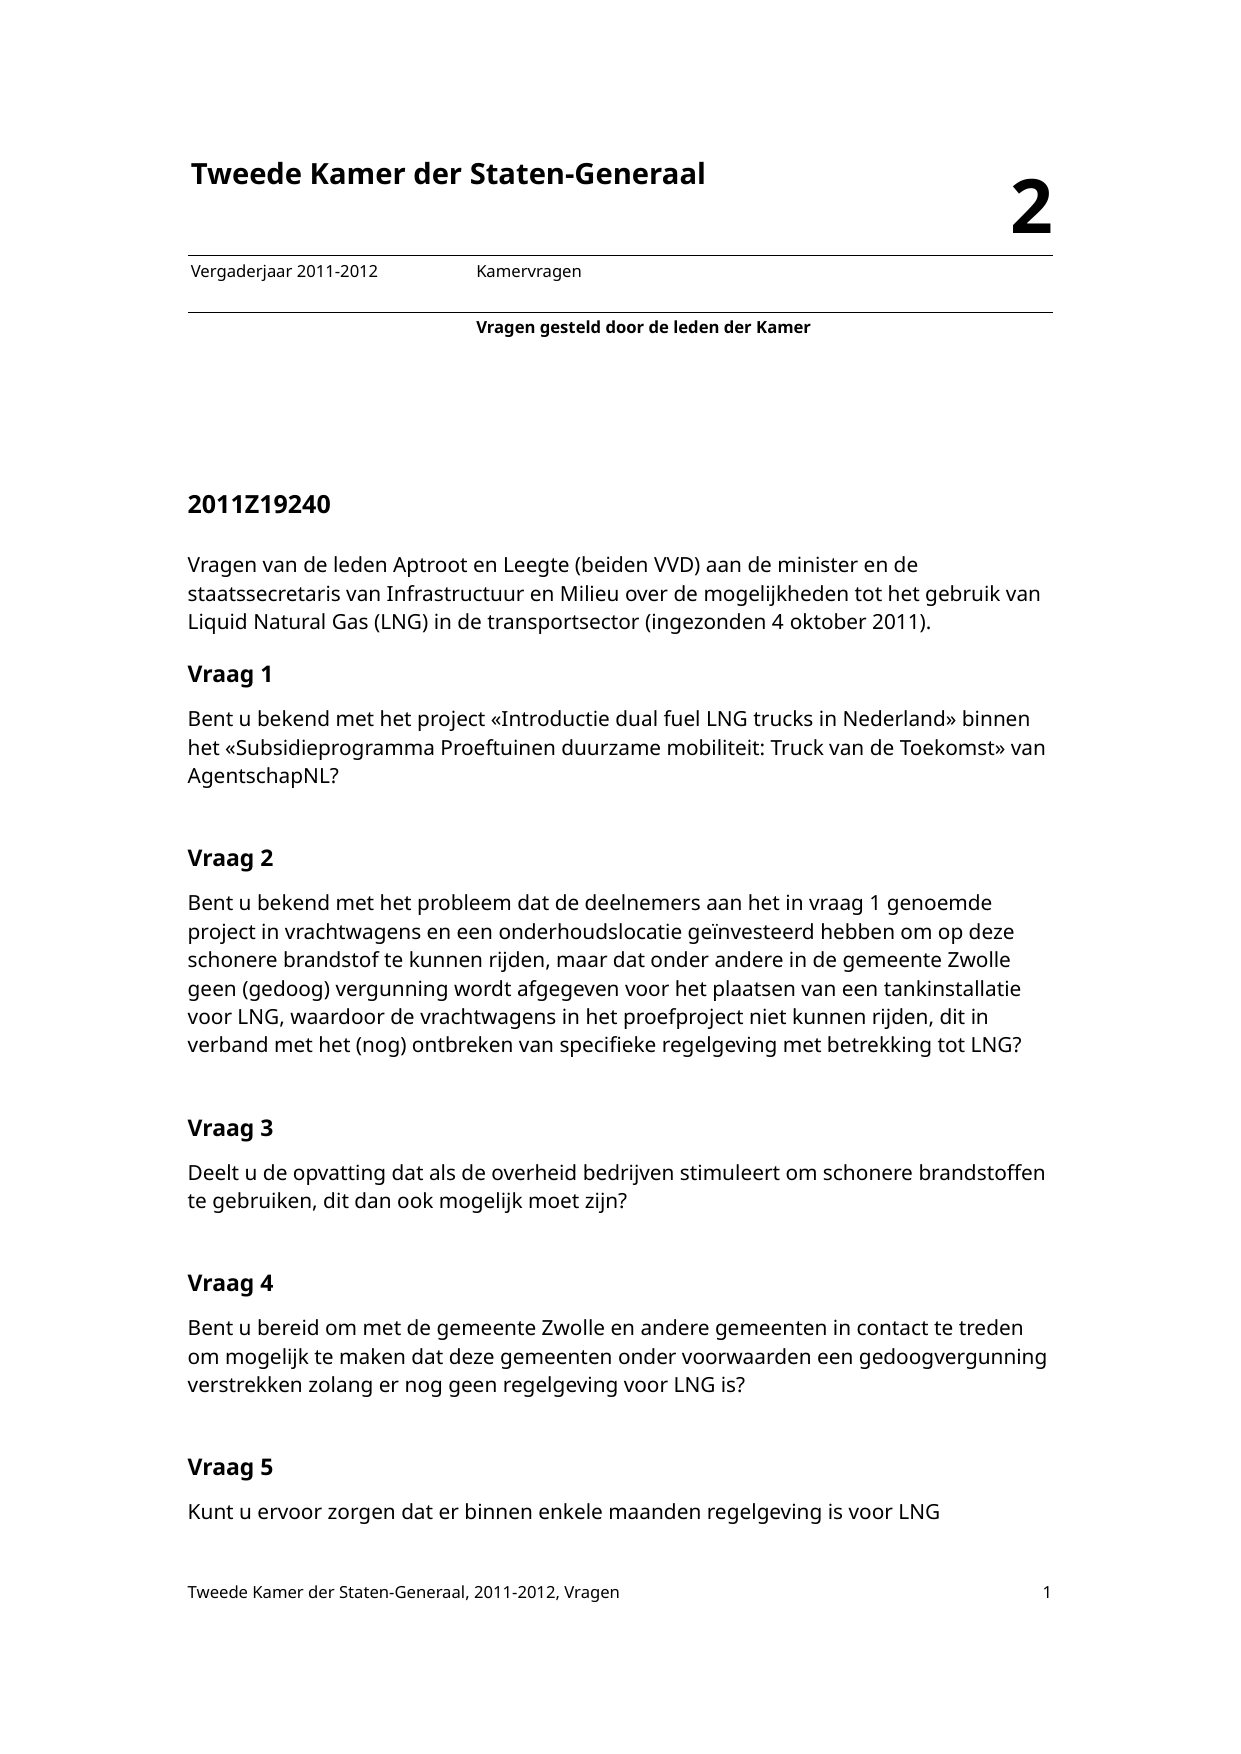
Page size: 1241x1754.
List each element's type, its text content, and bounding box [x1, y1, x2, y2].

text Vragen van de leden Aptroot en Leegte (beiden VVD) aan de minister en de staatssecretaris van Infrastructuur en Milieu over de mogelijkheden tot het gebruik van Liquid Natural Gas (LNG) in de transportsector (ingezonden 4 oktober 2011). [187, 550, 1053, 636]
text 2011Z19240 [187, 487, 1053, 521]
text Bent u bekend met het project «Introductie dual fuel LNG trucks in Nederland» binnen het «Subsidieprogramma Proeftuinen duurzame mobiliteit: Truck van de Toekomst» van AgentschapNL? [187, 704, 1053, 790]
text Kunt u ervoor zorgen dat er binnen enkele maanden regelgeving is voor LNG [187, 1497, 1053, 1526]
table_header Tweede Kamer der Staten-Generaal [188, 150, 879, 255]
table_cell [188, 313, 473, 339]
subtitle Vraag 1 [187, 658, 1053, 689]
subtitle Vraag 5 [187, 1451, 1053, 1482]
table_cell Vergaderjaar 2011-2012 [188, 256, 473, 312]
text Bent u bereid om met de gemeente Zwolle en andere gemeenten in contact te treden om mogelijk te maken dat deze gemeenten onder voorwaarden een gedoogvergunning verstrekken zolang er nog geen regelgeving voor LNG is? [187, 1313, 1053, 1399]
subtitle Vraag 2 [187, 842, 1053, 873]
subtitle Vraag 4 [187, 1267, 1053, 1298]
text Deelt u de opvatting dat als de overheid bedrijven stimuleert om schonere brandstoffen te gebruiken, dit dan ook mogelijk moet zijn? [187, 1158, 1053, 1215]
table_header 2 [880, 150, 1053, 255]
text Bent u bekend met het probleem dat de deelnemers aan het in vraag 1 genoemde project in vrachtwagens en een onderhoudslocatie geïnvesteerd hebben om op deze schonere brandstof te kunnen rijden, maar dat onder andere in de gemeente Zwolle geen (gedoog) vergunning wordt afgegeven voor het plaatsen van een tankinstallatie voor LNG, waardoor de vrachtwagens in het proefproject niet kunnen rijden, dit in verband met het (nog) ontbreken van specifieke regelgeving met betrekking tot LNG? [187, 888, 1053, 1059]
table_cell Vragen gesteld door de leden der Kamer [473, 313, 1053, 339]
subtitle Vraag 3 [187, 1112, 1053, 1143]
table_cell Kamervragen [473, 256, 1053, 312]
